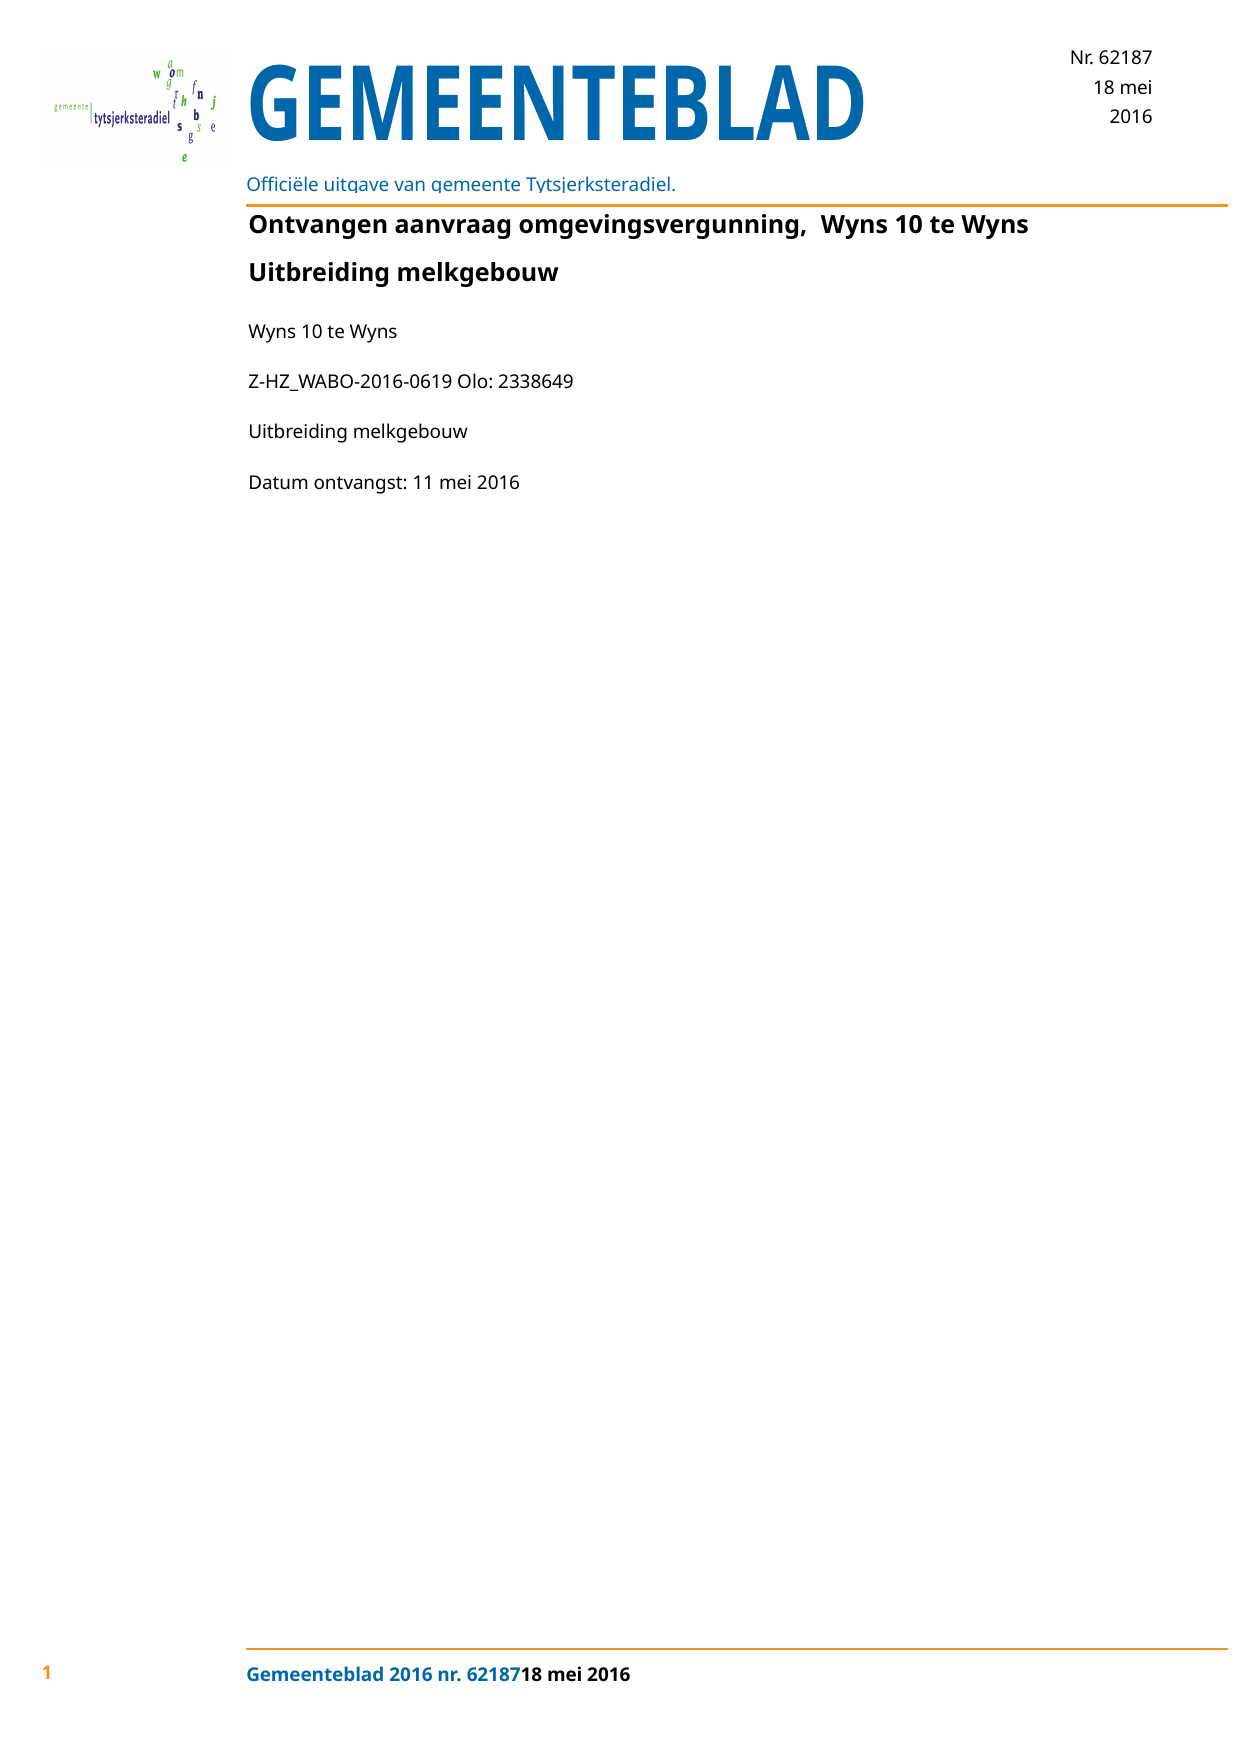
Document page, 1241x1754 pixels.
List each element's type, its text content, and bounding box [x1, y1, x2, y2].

picture [41, 47, 231, 172]
text Ontvangen aanvraag omgevingsvergunning, Wyns 10 te Wyns Uitbreiding melkgebouw [248, 207, 1152, 288]
text Z-HZ_WABO-2016-0619 Olo: 2338649 [248, 368, 1152, 394]
text Wyns 10 te Wyns [248, 318, 1152, 344]
text Datum ontvangst: 11 mei 2016 [248, 469, 1152, 495]
text Uitbreiding melkgebouw [248, 419, 1152, 444]
